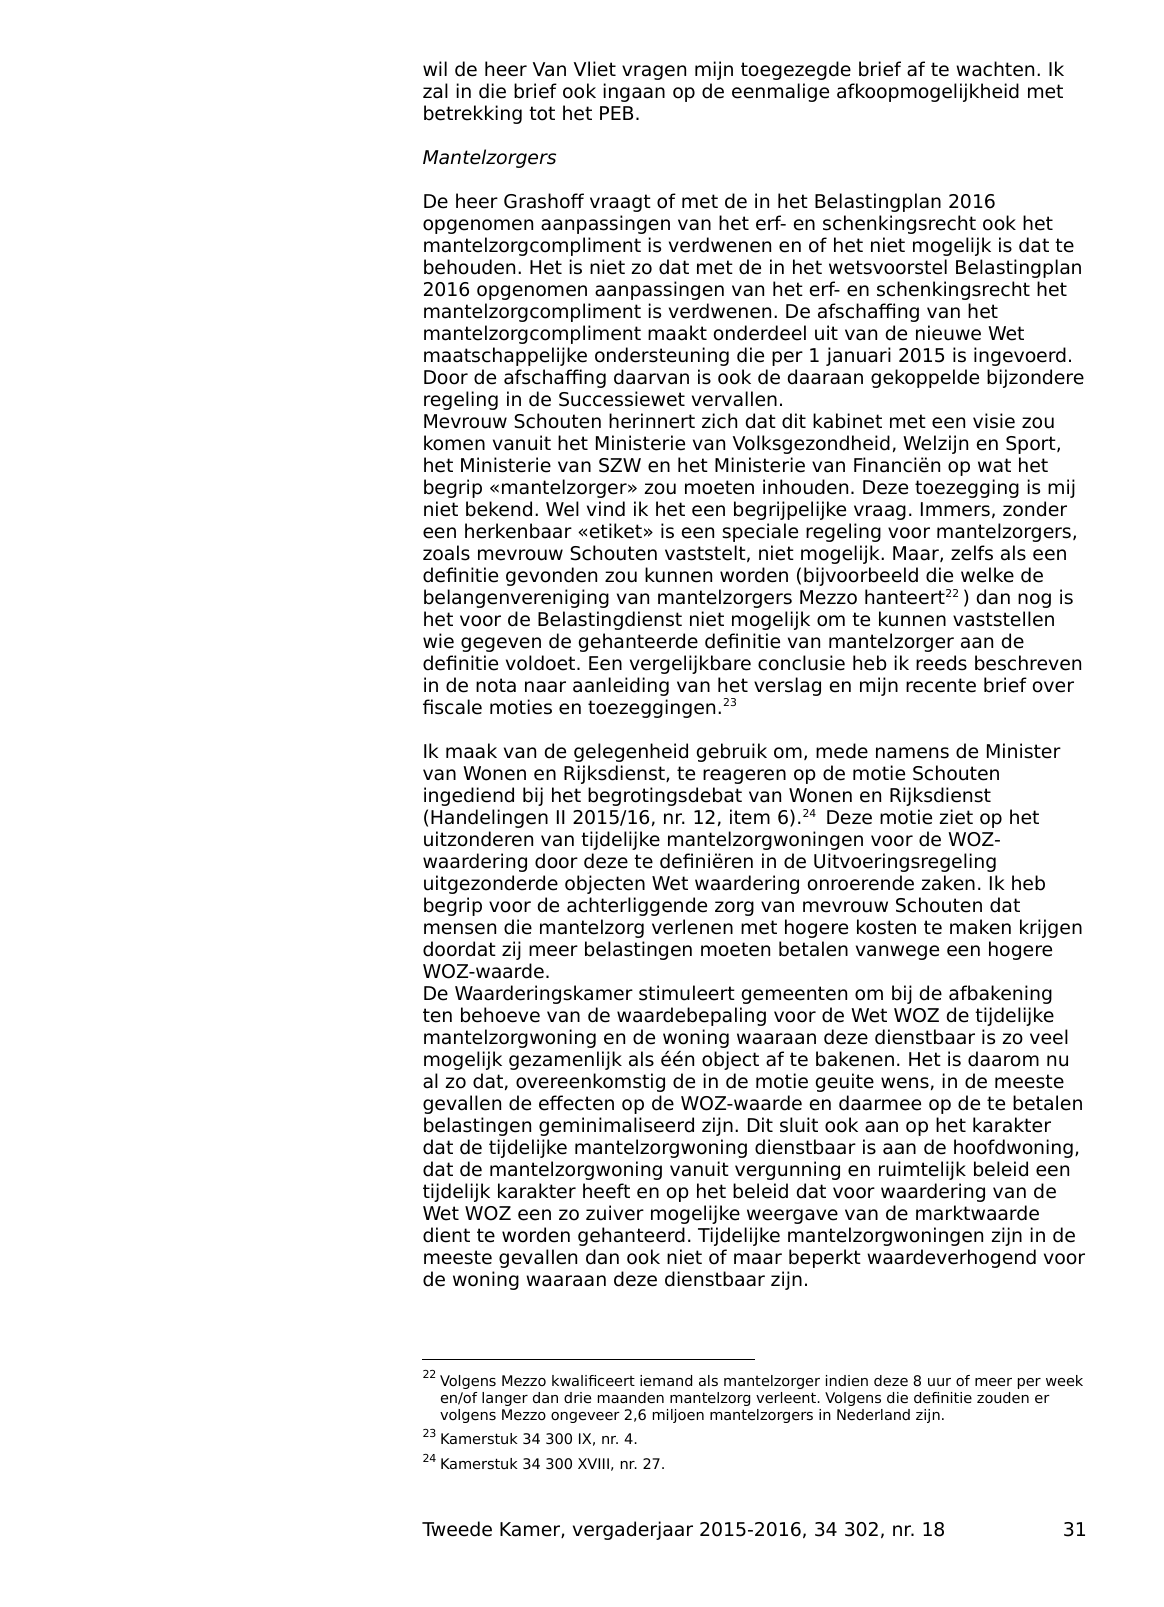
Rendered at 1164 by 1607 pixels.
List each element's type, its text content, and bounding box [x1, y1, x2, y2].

text Kamerstuk 34 300 XVIII, nr. 27. [422, 1452, 1087, 1474]
text Volgens Mezzo kwalificeert iemand als mantelzorger indien deze 8 uur of meer per week en/of langer dan drie maanden mantelzorg verleent. Volgens die definitie zouden er volgens Mezzo ongeveer 2,6 miljoen mantelzorgers in Nederland zijn. [422, 1368, 1087, 1424]
text De Waarderingskamer stimuleert gemeenten om bij de afbakening ten behoeve van de waardebepaling voor de Wet WOZ de tijdelijke mantelzorgwoning en de woning waaraan deze dienstbaar is zo veel mogelijk gezamenlijk als één object af te bakenen. Het is daarom nu al zo dat, overeenkomstig de in de motie geuite wens, in de meeste gevallen de effecten op de WOZ-waarde en daarmee op de te betalen belastingen geminimaliseerd zijn. Dit sluit ook aan op het karakter dat de tijdelijke mantelzorgwoning dienstbaar is aan de hoofdwoning, dat de mantelzorgwoning vanuit vergunning en ruimtelijk beleid een tijdelijk karakter heeft en op het beleid dat voor waardering van de Wet WOZ een zo zuiver mogelijke weergave van de marktwaarde dient te worden gehanteerd. Tijdelijke mantelzorgwoningen zijn in de meeste gevallen dan ook niet of maar beperkt waardeverhogend voor de woning waaraan deze dienstbaar zijn. [422, 983, 1087, 1291]
subtitle Mantelzorgers [422, 147, 1087, 169]
text De heer Grashoff vraagt of met de in het Belastingplan 2016 opgenomen aanpassingen van het erf- en schenkingsrecht ook het mantelzorgcompliment is verdwenen en of het niet mogelijk is dat te behouden. Het is niet zo dat met de in het wetsvoorstel Belastingplan 2016 opgenomen aanpassingen van het erf- en schenkingsrecht het mantelzorgcompliment is verdwenen. De afschaffing van het mantelzorgcompliment maakt onderdeel uit van de nieuwe Wet maatschappelijke ondersteuning die per 1 januari 2015 is ingevoerd. Door de afschaffing daarvan is ook de daaraan gekoppelde bijzondere regeling in de Successiewet vervallen. [422, 191, 1087, 411]
text Ik maak van de gelegenheid gebruik om, mede namens de Minister van Wonen en Rijksdienst, te reageren op de motie Schouten ingediend bij het begrotingsdebat van Wonen en Rijksdienst (Handelingen II 2015/16, nr. 12, item 6). Deze motie ziet op het uitzonderen van tijdelijke mantelzorgwoningen voor de WOZ-waardering door deze te definiëren in de Uitvoeringsregeling uitgezonderde objecten Wet waardering onroerende zaken. Ik heb begrip voor de achterliggende zorg van mevrouw Schouten dat mensen die mantelzorg verlenen met hogere kosten te maken krijgen doordat zij meer belastingen moeten betalen vanwege een hogere WOZ-waarde. [422, 741, 1087, 983]
text wil de heer Van Vliet vragen mijn toegezegde brief af te wachten. Ik zal in die brief ook ingaan op de eenmalige afkoopmogelijkheid met betrekking tot het PEB. [422, 59, 1087, 125]
text Kamerstuk 34 300 IX, nr. 4. [422, 1427, 1087, 1449]
text Mevrouw Schouten herinnert zich dat dit kabinet met een visie zou komen vanuit het Ministerie van Volksgezondheid, Welzijn en Sport, het Ministerie van SZW en het Ministerie van Financiën op wat het begrip «mantelzorger» zou moeten inhouden. Deze toezegging is mij niet bekend. Wel vind ik het een begrijpelijke vraag. Immers, zonder een herkenbaar «etiket» is een speciale regeling voor mantelzorgers, zoals mevrouw Schouten vaststelt, niet mogelijk. Maar, zelfs als een definitie gevonden zou kunnen worden (bijvoorbeeld die welke de belangenvereniging van mantelzorgers Mezzo hanteert) dan nog is het voor de Belastingdienst niet mogelijk om te kunnen vaststellen wie gegeven de gehanteerde definitie van mantelzorger aan de definitie voldoet. Een vergelijkbare conclusie heb ik reeds beschreven in de nota naar aanleiding van het verslag en mijn recente brief over fiscale moties en toezeggingen. [422, 411, 1087, 719]
